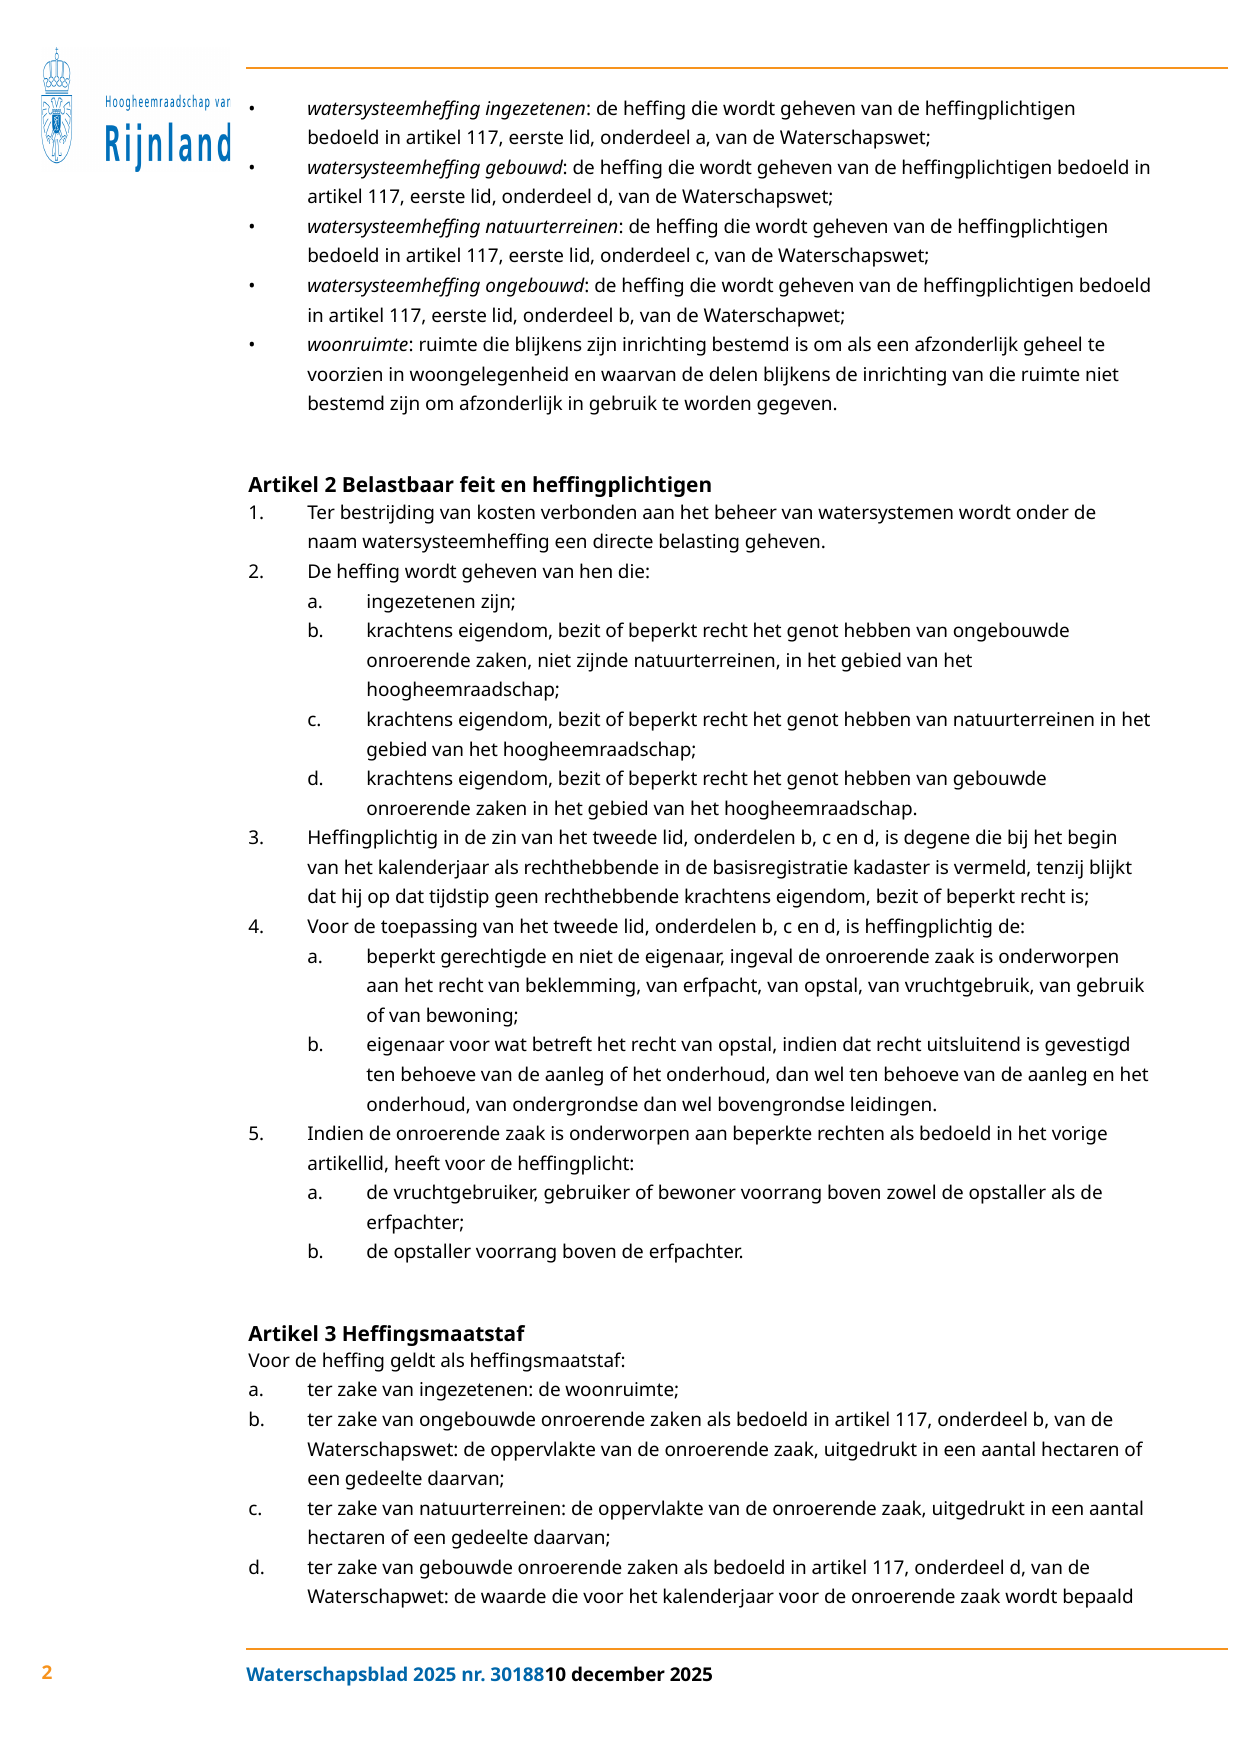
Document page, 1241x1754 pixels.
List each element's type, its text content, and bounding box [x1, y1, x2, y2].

list woonruimte: ruimte die blijkens zijn inrichting bestemd is om als een afzonderlijk geheel te voorzien in woongelegenheid en waarvan de delen blijkens de inrichting van die ruimte niet bestemd zijn om afzonderlijk in gebruik te worden gegeven. [248, 331, 1152, 416]
list beperkt gerechtigde en niet de eigenaar, ingeval de onroerende zaak is onderworpen aan het recht van beklemming, van erfpacht, van opstal, van vruchtgebruik, van gebruik of van bewoning; [307, 943, 1152, 1028]
list watersysteemheffing gebouwd: de heffing die wordt geheven van de heffingplichtigen bedoeld in artikel 117, eerste lid, onderdeel d, van de Waterschapswet; [248, 154, 1152, 209]
list ingezetenen zijn; [307, 588, 1152, 613]
list De heffing wordt geheven van hen die: [248, 558, 1152, 584]
list krachtens eigendom, bezit of beperkt recht het genot hebben van gebouwde onroerende zaken in het gebied van het hoogheemraadschap. [307, 765, 1152, 821]
text Voor de heffing geldt als heffingsmaatstaf: [248, 1347, 1152, 1373]
list krachtens eigendom, bezit of beperkt recht het genot hebben van ongebouwde onroerende zaken, niet zijnde natuurterreinen, in het gebied van het hoogheemraadschap; [307, 617, 1152, 702]
list Heffingplichtig in de zin van het tweede lid, onderdelen b, c en d, is degene die bij het begin van het kalenderjaar als rechthebbende in de basisregistratie kadaster is vermeld, tenzij blijkt dat hij op dat tijdstip geen rechthebbende krachtens eigendom, bezit of beperkt recht is; [248, 824, 1152, 909]
list ter zake van ongebouwde onroerende zaken als bedoeld in artikel 117, onderdeel b, van de Waterschapswet: de oppervlakte van de onroerende zaak, uitgedrukt in een aantal hectaren of een gedeelte daarvan; [248, 1406, 1152, 1491]
text Artikel 2 Belastbaar feit en heffingplichtigen [248, 471, 1152, 499]
list Voor de toepassing van het tweede lid, onderdelen b, c en d, is heffingplichtig de: [248, 913, 1152, 939]
text Artikel 3 Heffingsmaatstaf [248, 1319, 1152, 1347]
picture [41, 47, 231, 172]
list watersysteemheffing ingezetenen: de heffing die wordt geheven van de heffingplichtigen bedoeld in artikel 117, eerste lid, onderdeel a, van de Waterschapswet; [248, 95, 1152, 150]
list de vruchtgebruiker, gebruiker of bewoner voorrang boven zowel de opstaller als de erfpachter; [307, 1179, 1152, 1235]
list Ter bestrijding van kosten verbonden aan het beheer van watersystemen wordt onder de naam watersysteemheffing een directe belasting geheven. [248, 499, 1152, 554]
list ter zake van ingezetenen: de woonruimte; [248, 1377, 1152, 1402]
list ter zake van gebouwde onroerende zaken als bedoeld in artikel 117, onderdeel d, van de Waterschapwet: de waarde die voor het kalenderjaar voor de onroerende zaak wordt bepaald [248, 1554, 1152, 1609]
list eigenaar voor wat betreft het recht van opstal, indien dat recht uitsluitend is gevestigd ten behoeve van de aanleg of het onderhoud, dan wel ten behoeve van de aanleg en het onderhoud, van ondergrondse dan wel bovengrondse leidingen. [307, 1032, 1152, 1116]
list watersysteemheffing natuurterreinen: de heffing die wordt geheven van de heffingplichtigen bedoeld in artikel 117, eerste lid, onderdeel c, van de Waterschapswet; [248, 213, 1152, 268]
list watersysteemheffing ongebouwd: de heffing die wordt geheven van de heffingplichtigen bedoeld in artikel 117, eerste lid, onderdeel b, van de Waterschapwet; [248, 272, 1152, 328]
list Indien de onroerende zaak is onderworpen aan beperkte rechten als bedoeld in het vorige artikellid, heeft voor de heffingplicht: [248, 1120, 1152, 1176]
list krachtens eigendom, bezit of beperkt recht het genot hebben van natuurterreinen in het gebied van het hoogheemraadschap; [307, 706, 1152, 761]
list de opstaller voorrang boven de erfpachter. [307, 1239, 1152, 1264]
list ter zake van natuurterreinen: de oppervlakte van de onroerende zaak, uitgedrukt in een aantal hectaren of een gedeelte daarvan; [248, 1495, 1152, 1550]
